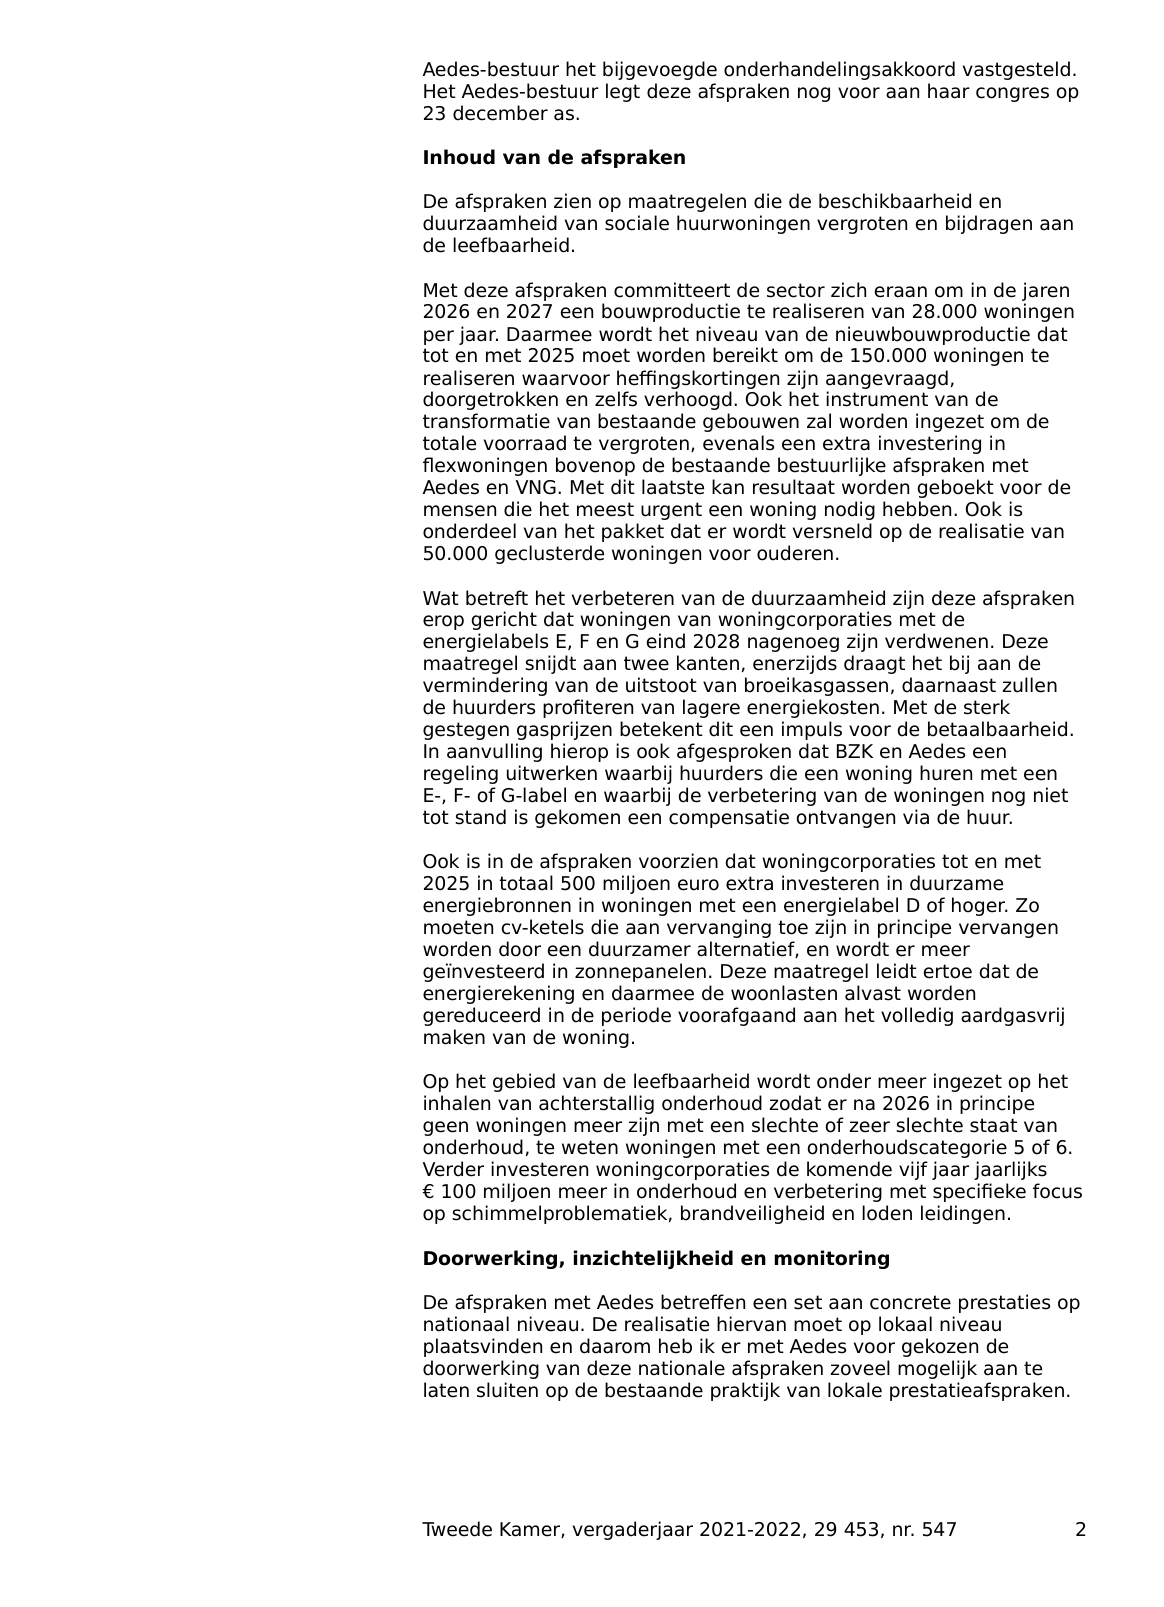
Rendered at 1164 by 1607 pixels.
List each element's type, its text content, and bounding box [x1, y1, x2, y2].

text Met deze afspraken committeert de sector zich eraan om in de jaren 2026 en 2027 een bouwproductie te realiseren van 28.000 woningen per jaar. Daarmee wordt het niveau van de nieuwbouwproductie dat tot en met 2025 moet worden bereikt om de 150.000 woningen te realiseren waarvoor heffingskortingen zijn aangevraagd, doorgetrokken en zelfs verhoogd. Ook het instrument van de transformatie van bestaande gebouwen zal worden ingezet om de totale voorraad te vergroten, evenals een extra investering in flexwoningen bovenop de bestaande bestuurlijke afspraken met Aedes en VNG. Met dit laatste kan resultaat worden geboekt voor de mensen die het meest urgent een woning nodig hebben. Ook is onderdeel van het pakket dat er wordt versneld op de realisatie van 50.000 geclusterde woningen voor ouderen. [422, 279, 1087, 565]
subtitle Doorwerking, inzichtelijkheid en monitoring [422, 1247, 1087, 1269]
text Ook is in de afspraken voorzien dat woningcorporaties tot en met 2025 in totaal 500 miljoen euro extra investeren in duurzame energiebronnen in woningen met een energielabel D of hoger. Zo moeten cv-ketels die aan vervanging toe zijn in principe vervangen worden door een duurzamer alternatief, en wordt er meer geïnvesteerd in zonnepanelen. Deze maatregel leidt ertoe dat de energierekening en daarmee de woonlasten alvast worden gereduceerd in de periode voorafgaand aan het volledig aardgasvrij maken van de woning. [422, 851, 1087, 1049]
text Op het gebied van de leefbaarheid wordt onder meer ingezet op het inhalen van achterstallig onderhoud zodat er na 2026 in principe geen woningen meer zijn met een slechte of zeer slechte staat van onderhoud, te weten woningen met een onderhoudscategorie 5 of 6. Verder investeren woningcorporaties de komende vijf jaar jaarlijks € 100 miljoen meer in onderhoud en verbetering met specifieke focus op schimmelproblematiek, brandveiligheid en loden leidingen. [422, 1071, 1087, 1225]
text De afspraken zien op maatregelen die de beschikbaarheid en duurzaamheid van sociale huurwoningen vergroten en bijdragen aan de leefbaarheid. [422, 191, 1087, 257]
text De afspraken met Aedes betreffen een set aan concrete prestaties op nationaal niveau. De realisatie hiervan moet op lokaal niveau plaatsvinden en daarom heb ik er met Aedes voor gekozen de doorwerking van deze nationale afspraken zoveel mogelijk aan te laten sluiten op de bestaande praktijk van lokale prestatieafspraken. [422, 1292, 1087, 1401]
text Wat betreft het verbeteren van de duurzaamheid zijn deze afspraken erop gericht dat woningen van woningcorporaties met de energielabels E, F en G eind 2028 nagenoeg zijn verdwenen. Deze maatregel snijdt aan twee kanten, enerzijds draagt het bij aan de vermindering van de uitstoot van broeikasgassen, daarnaast zullen de huurders profiteren van lagere energiekosten. Met de sterk gestegen gasprijzen betekent dit een impuls voor de betaalbaarheid. In aanvulling hierop is ook afgesproken dat BZK en Aedes een regeling uitwerken waarbij huurders die een woning huren met een E-, F- of G-label en waarbij de verbetering van de woningen nog niet tot stand is gekomen een compensatie ontvangen via de huur. [422, 587, 1087, 829]
subtitle Inhoud van de afspraken [422, 147, 1087, 169]
text Aedes-bestuur het bijgevoegde onderhandelingsakkoord vastgesteld. Het Aedes-bestuur legt deze afspraken nog voor aan haar congres op 23 december as. [422, 59, 1087, 125]
